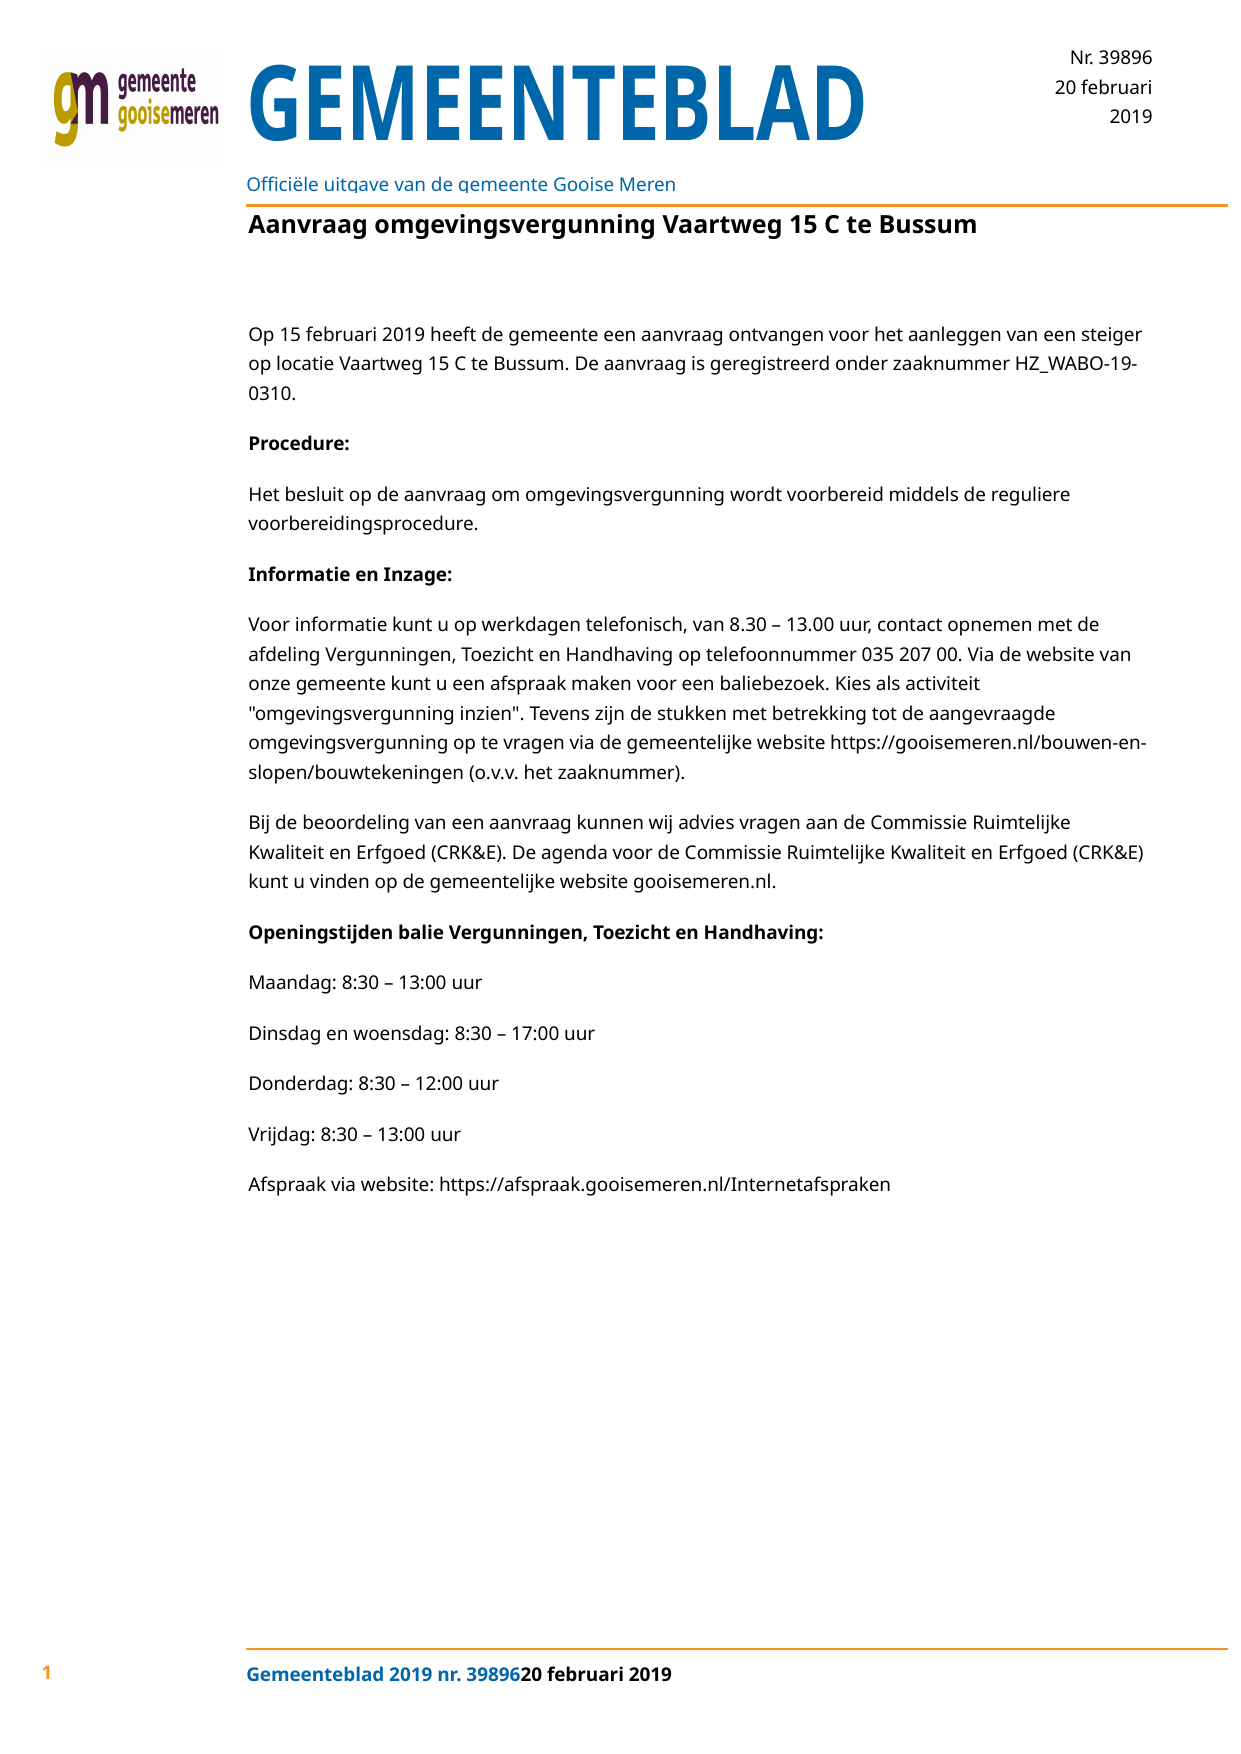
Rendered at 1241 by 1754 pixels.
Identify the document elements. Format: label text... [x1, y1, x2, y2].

text Het besluit op de aanvraag om omgevingsvergunning wordt voorbereid middels de reguliere voorbereidingsprocedure. [248, 481, 1152, 536]
text Voor informatie kunt u op werkdagen telefonisch, van 8.30 – 13.00 uur, contact opnemen met de afdeling Vergunningen, Toezicht en Handhaving op telefoonnummer 035 207 00. Via de website van onze gemeente kunt u een afspraak maken voor een baliebezoek. Kies als activiteit "omgevingsvergunning inzien". Tevens zijn de stukken met betrekking tot de aangevraagde omgevingsvergunning op te vragen via de gemeentelijke website https://gooisemeren.nl/bouwen-en-slopen/bouwtekeningen (o.v.v. het zaaknummer). [248, 611, 1152, 785]
text Openingstijden balie Vergunningen, Toezicht en Handhaving: [248, 919, 1152, 945]
text Maandag: 8:30 – 13:00 uur [248, 969, 1152, 995]
picture [41, 47, 231, 172]
text Informatie en Inzage: [248, 561, 1152, 586]
text Vrijdag: 8:30 – 13:00 uur [248, 1121, 1152, 1146]
text Bij de beoordeling van een aanvraag kunnen wij advies vragen aan de Commissie Ruimtelijke Kwaliteit en Erfgoed (CRK&E). De agenda voor de Commissie Ruimtelijke Kwaliteit en Erfgoed (CRK&E) kunt u vinden op de gemeentelijke website gooisemeren.nl. [248, 809, 1152, 894]
text Donderdag: 8:30 – 12:00 uur [248, 1070, 1152, 1096]
text Afspraak via website: https://afspraak.gooisemeren.nl/Internetafspraken [248, 1171, 1152, 1197]
text Aanvraag omgevingsvergunning Vaartweg 15 C te Bussum [248, 207, 1152, 241]
text Dinsdag en woensdag: 8:30 – 17:00 uur [248, 1020, 1152, 1046]
text Op 15 februari 2019 heeft de gemeente een aanvraag ontvangen voor het aanleggen van een steiger op locatie Vaartweg 15 C te Bussum. De aanvraag is geregistreerd onder zaaknummer HZ_WABO-19-0310. [248, 321, 1152, 406]
text Procedure: [248, 430, 1152, 456]
